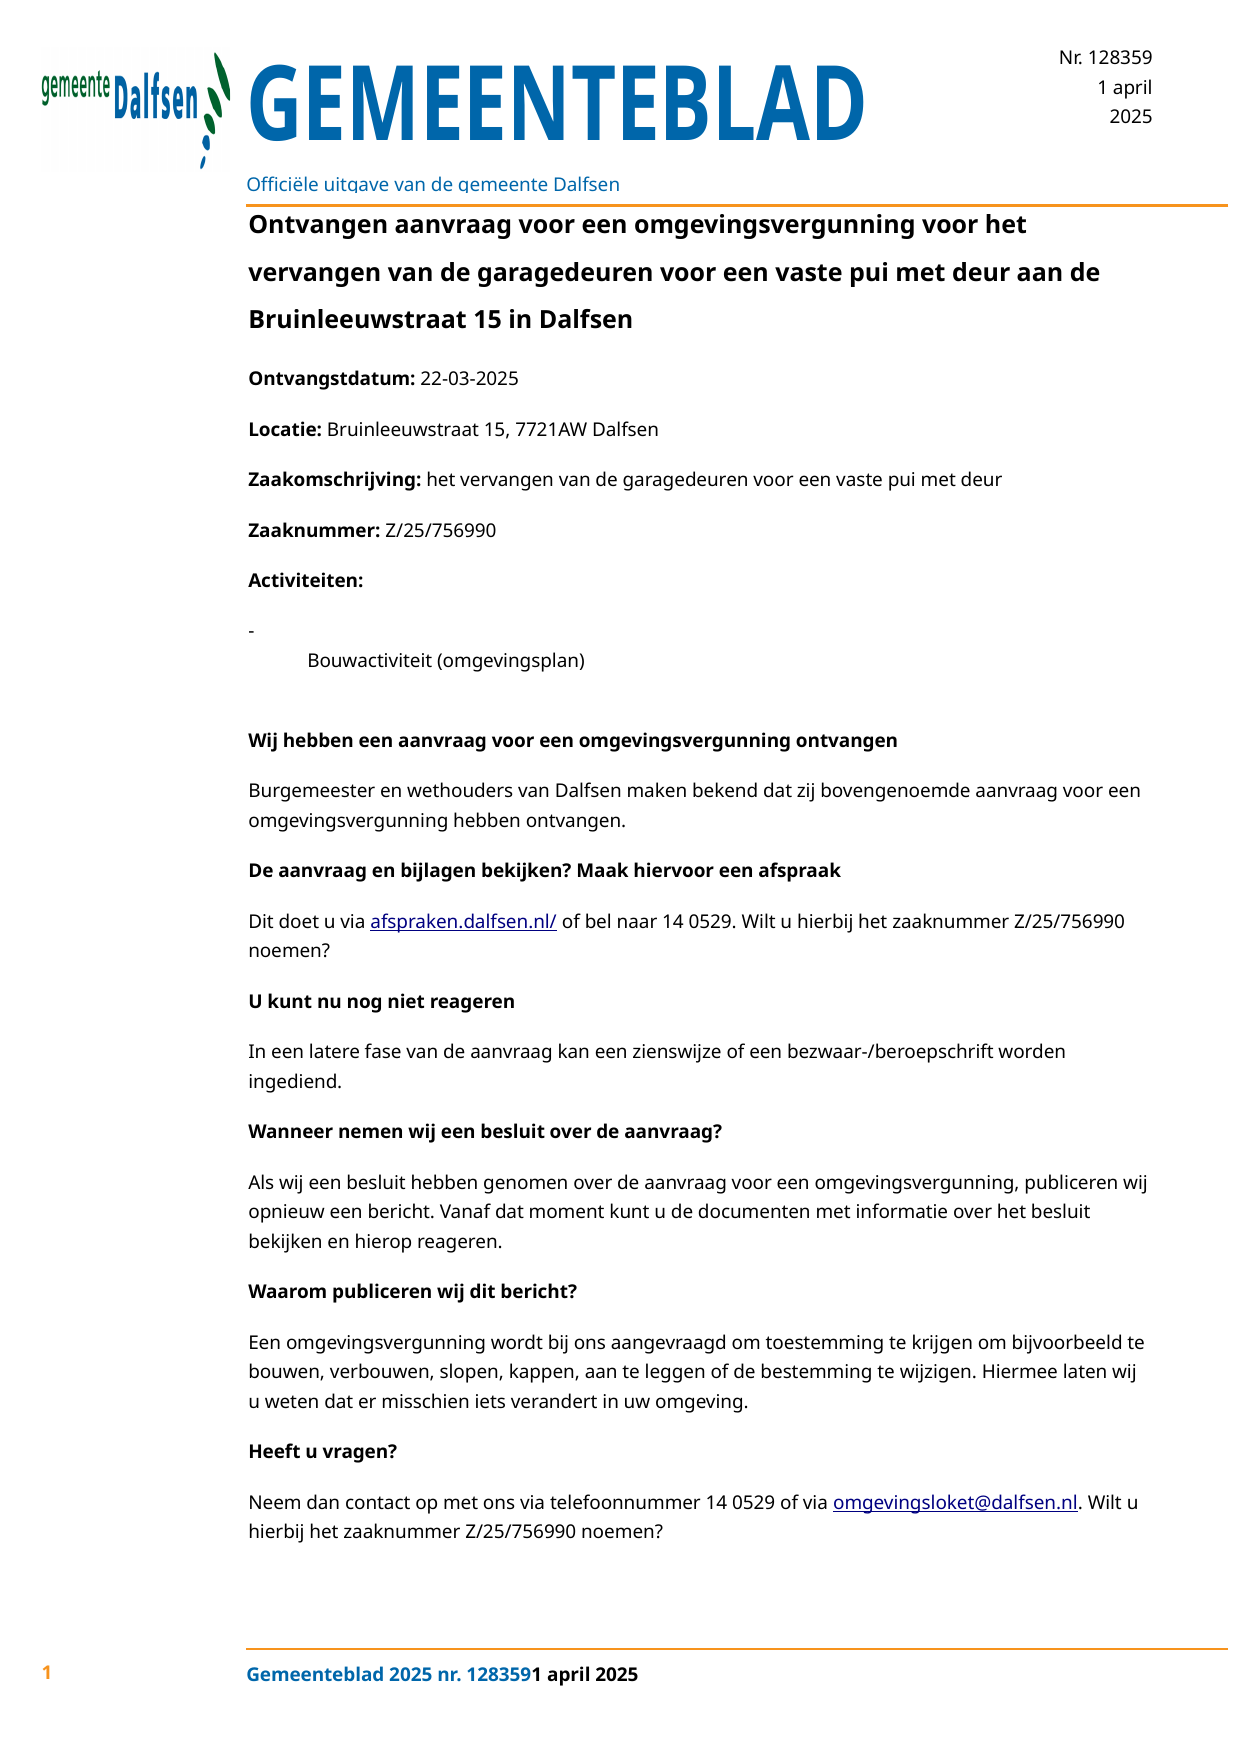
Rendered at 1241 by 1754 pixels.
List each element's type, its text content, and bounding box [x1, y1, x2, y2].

text De aanvraag en bijlagen bekijken? Maak hiervoor een afspraak [248, 858, 1152, 883]
text Waarom publiceren wij dit bericht? [248, 1278, 1152, 1304]
text Heeft u vragen? [248, 1438, 1152, 1464]
text Zaakomschrijving: het vervangen van de garagedeuren voor een vaste pui met deur [248, 466, 1152, 492]
text In een latere fase van de aanvraag kan een zienswijze of een bezwaar-/beroepschrift worden ingediend. [248, 1038, 1152, 1094]
text Als wij een besluit hebben genomen over de aanvraag voor een omgevingsvergunning, publiceren wij opnieuw een bericht. Vanaf dat moment kunt u de documenten met informatie over het besluit bekijken en hierop reageren. [248, 1169, 1152, 1254]
text Activiteiten: [248, 567, 1152, 593]
list Bouwactiviteit (omgevingsplan) [248, 647, 1152, 673]
picture [41, 47, 231, 172]
text Burgemeester en wethouders van Dalfsen maken bekend dat zij bovengenoemde aanvraag voor een omgevingsvergunning hebben ontvangen. [248, 778, 1152, 833]
text Dit doet u via afspraken.dalfsen.nl/ of bel naar 14 0529. Wilt u hierbij het zaaknummer Z/25/756990 noemen? [248, 908, 1152, 963]
text Ontvangstdatum: 22-03-2025 [248, 366, 1152, 391]
text Neem dan contact op met ons via telefoonnummer 14 0529 of via omgevingsloket@dalfsen.nl. Wilt u hierbij het zaaknummer Z/25/756990 noemen? [248, 1489, 1152, 1544]
text Wij hebben een aanvraag voor een omgevingsvergunning ontvangen [248, 727, 1152, 753]
text Een omgevingsvergunning wordt bij ons aangevraagd om toestemming te krijgen om bijvoorbeeld te bouwen, verbouwen, slopen, kappen, aan te leggen of de bestemming te wijzigen. Hiermee laten wij u weten dat er misschien iets verandert in uw omgeving. [248, 1329, 1152, 1414]
text Locatie: Bruinleeuwstraat 15, 7721AW Dalfsen [248, 416, 1152, 442]
text Zaaknummer: Z/25/756990 [248, 517, 1152, 542]
text Wanneer nemen wij een besluit over de aanvraag? [248, 1118, 1152, 1144]
text Ontvangen aanvraag voor een omgevingsvergunning voor het vervangen van de garagedeuren voor een vaste pui met deur aan de Bruinleeuwstraat 15 in Dalfsen [248, 207, 1152, 336]
text U kunt nu nog niet reageren [248, 988, 1152, 1014]
